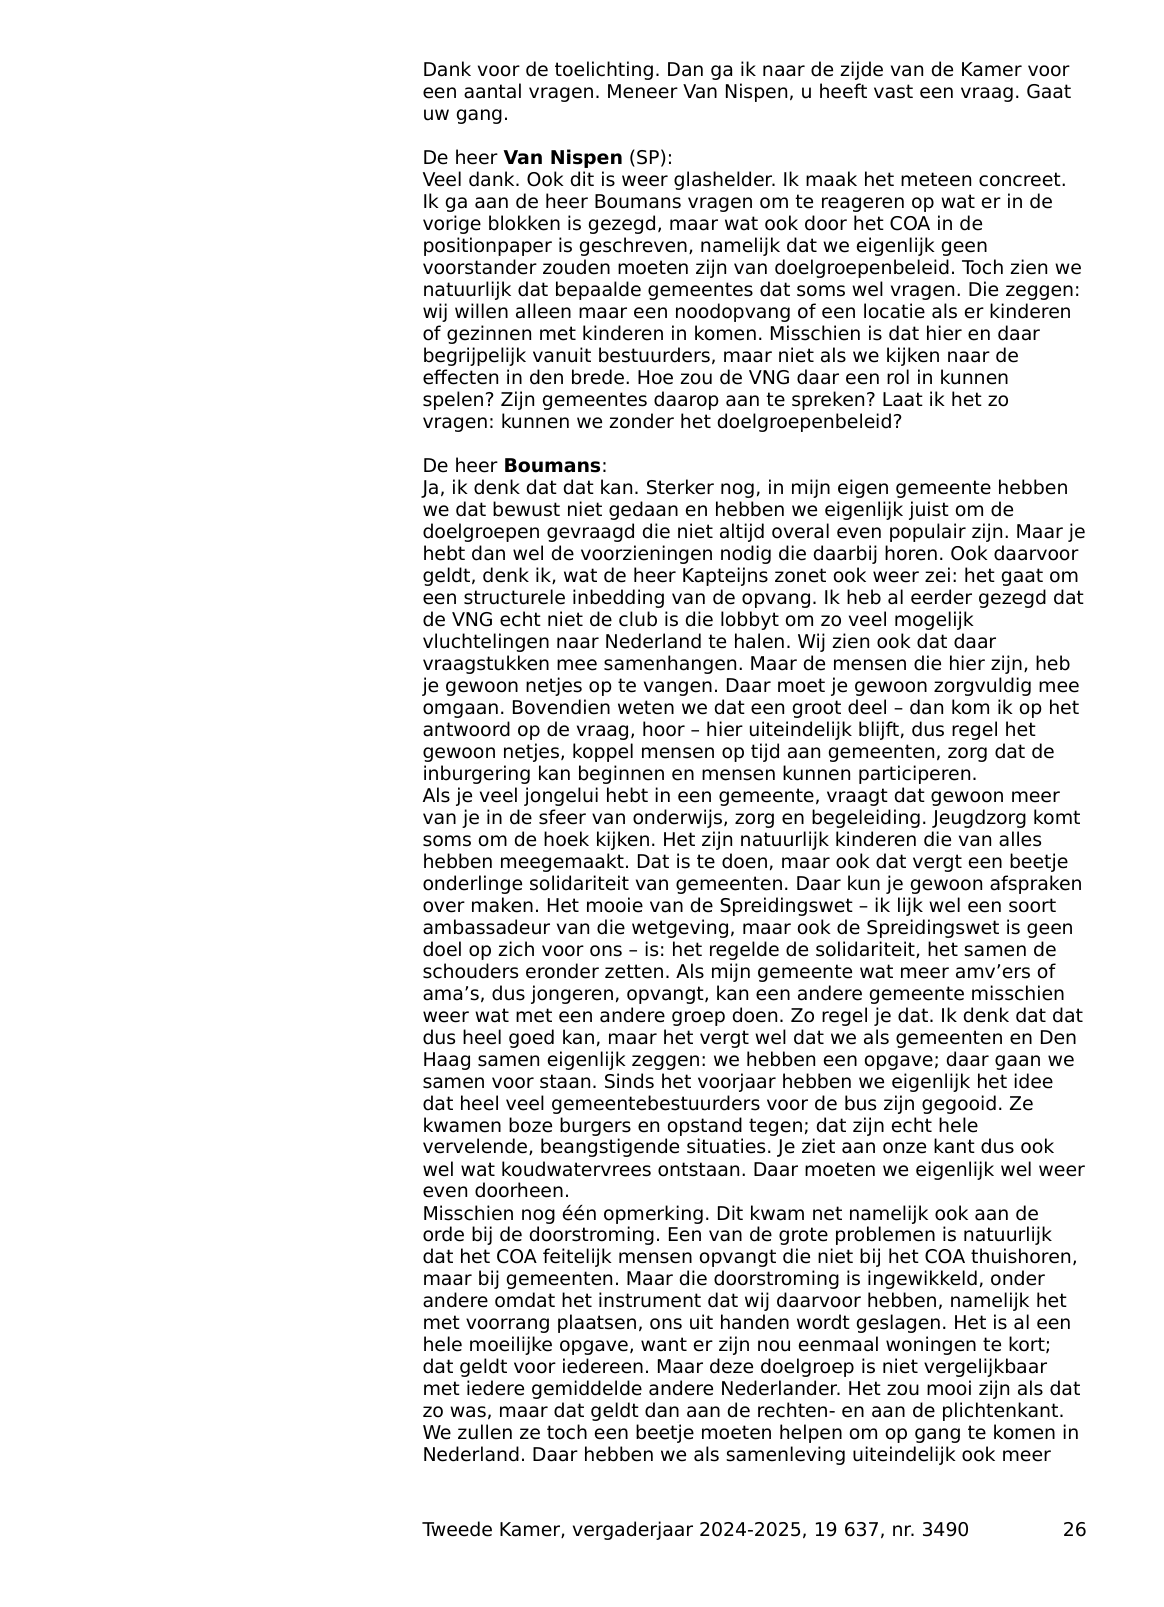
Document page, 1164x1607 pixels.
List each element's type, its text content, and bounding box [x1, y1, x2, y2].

text Ja, ik denk dat dat kan. Sterker nog, in mijn eigen gemeente hebben we dat bewust niet gedaan en hebben we eigenlijk juist om de doelgroepen gevraagd die niet altijd overal even populair zijn. Maar je hebt dan wel de voorzieningen nodig die daarbij horen. Ook daarvoor geldt, denk ik, wat de heer Kapteijns zonet ook weer zei: het gaat om een structurele inbedding van de opvang. Ik heb al eerder gezegd dat de VNG echt niet de club is die lobbyt om zo veel mogelijk vluchtelingen naar Nederland te halen. Wij zien ook dat daar vraagstukken mee samenhangen. Maar de mensen die hier zijn, heb je gewoon netjes op te vangen. Daar moet je gewoon zorgvuldig mee omgaan. Bovendien weten we dat een groot deel – dan kom ik op het antwoord op de vraag, hoor – hier uiteindelijk blijft, dus regel het gewoon netjes, koppel mensen op tijd aan gemeenten, zorg dat de inburgering kan beginnen en mensen kunnen participeren. [422, 477, 1087, 785]
text De heer Van Nispen (SP): [422, 147, 1087, 169]
text Als je veel jongelui hebt in een gemeente, vraagt dat gewoon meer van je in de sfeer van onderwijs, zorg en begeleiding. Jeugdzorg komt soms om de hoek kijken. Het zijn natuurlijk kinderen die van alles hebben meegemaakt. Dat is te doen, maar ook dat vergt een beetje onderlinge solidariteit van gemeenten. Daar kun je gewoon afspraken over maken. Het mooie van de Spreidingswet – ik lijk wel een soort ambassadeur van die wetgeving, maar ook de Spreidingswet is geen doel op zich voor ons – is: het regelde de solidariteit, het samen de schouders eronder zetten. Als mijn gemeente wat meer amv’ers of ama’s, dus jongeren, opvangt, kan een andere gemeente misschien weer wat met een andere groep doen. Zo regel je dat. Ik denk dat dat dus heel goed kan, maar het vergt wel dat we als gemeenten en Den Haag samen eigenlijk zeggen: we hebben een opgave; daar gaan we samen voor staan. Sinds het voorjaar hebben we eigenlijk het idee dat heel veel gemeentebestuurders voor de bus zijn gegooid. Ze kwamen boze burgers en opstand tegen; dat zijn echt hele vervelende, beangstigende situaties. Je ziet aan onze kant dus ook wel wat koudwatervrees ontstaan. Daar moeten we eigenlijk wel weer even doorheen. [422, 785, 1087, 1202]
text Dank voor de toelichting. Dan ga ik naar de zijde van de Kamer voor een aantal vragen. Meneer Van Nispen, u heeft vast een vraag. Gaat uw gang. [422, 59, 1087, 125]
text Veel dank. Ook dit is weer glashelder. Ik maak het meteen concreet. Ik ga aan de heer Boumans vragen om te reageren op wat er in de vorige blokken is gezegd, maar wat ook door het COA in de positionpaper is geschreven, namelijk dat we eigenlijk geen voorstander zouden moeten zijn van doelgroepenbeleid. Toch zien we natuurlijk dat bepaalde gemeentes dat soms wel vragen. Die zeggen: wij willen alleen maar een noodopvang of een locatie als er kinderen of gezinnen met kinderen in komen. Misschien is dat hier en daar begrijpelijk vanuit bestuurders, maar niet als we kijken naar de effecten in den brede. Hoe zou de VNG daar een rol in kunnen spelen? Zijn gemeentes daarop aan te spreken? Laat ik het zo vragen: kunnen we zonder het doelgroepenbeleid? [422, 169, 1087, 433]
text Misschien nog één opmerking. Dit kwam net namelijk ook aan de orde bij de doorstroming. Een van de grote problemen is natuurlijk dat het COA feitelijk mensen opvangt die niet bij het COA thuishoren, maar bij gemeenten. Maar die doorstroming is ingewikkeld, onder andere omdat het instrument dat wij daarvoor hebben, namelijk het met voorrang plaatsen, ons uit handen wordt geslagen. Het is al een hele moeilijke opgave, want er zijn nou eenmaal woningen te kort; dat geldt voor iedereen. Maar deze doelgroep is niet vergelijkbaar met iedere gemiddelde andere Nederlander. Het zou mooi zijn als dat zo was, maar dat geldt dan aan de rechten- en aan de plichtenkant. We zullen ze toch een beetje moeten helpen om op gang te komen in Nederland. Daar hebben we als samenleving uiteindelijk ook meer [422, 1202, 1087, 1466]
text De heer Boumans: [422, 455, 1087, 477]
